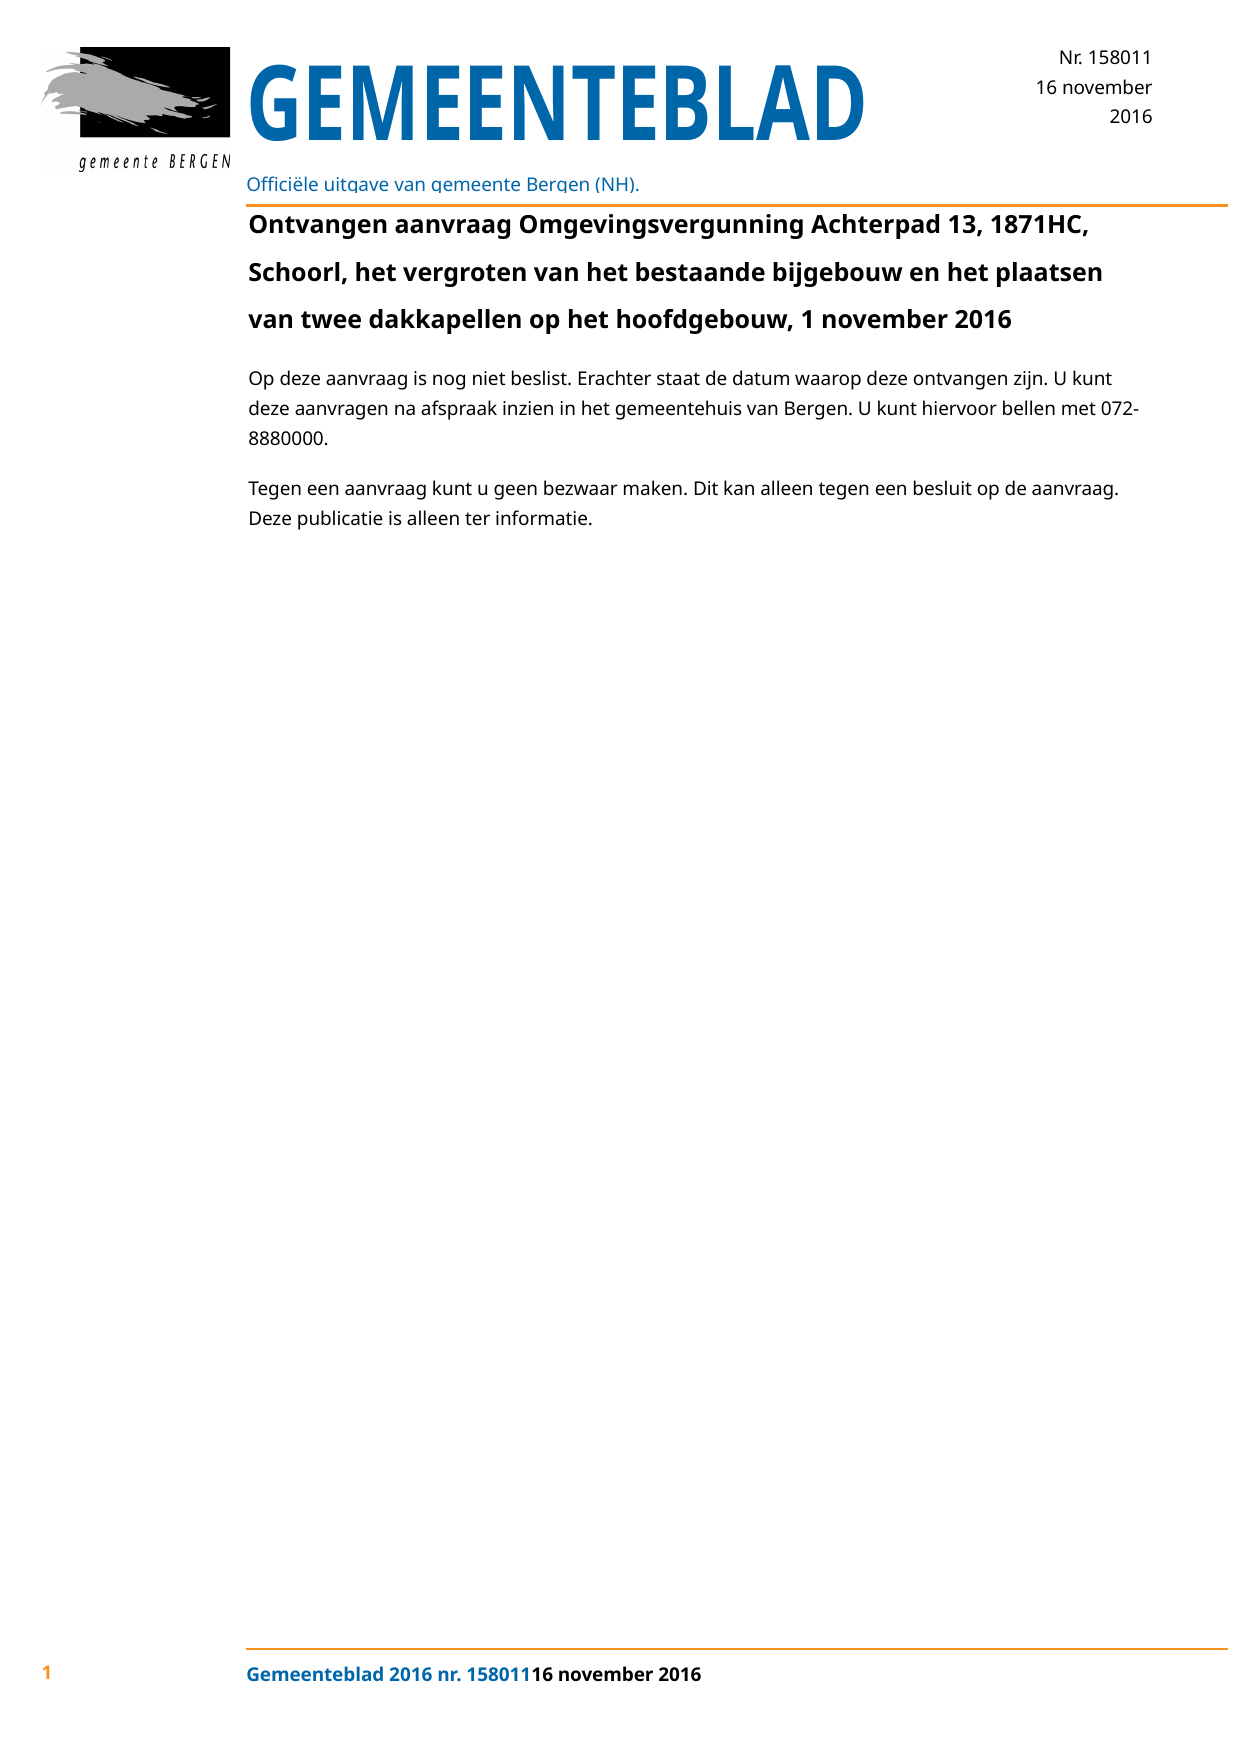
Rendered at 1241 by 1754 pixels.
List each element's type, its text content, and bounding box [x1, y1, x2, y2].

text Op deze aanvraag is nog niet beslist. Erachter staat de datum waarop deze ontvangen zijn. U kunt deze aanvragen na afspraak inzien in het gemeentehuis van Bergen. U kunt hiervoor bellen met 072-8880000. [248, 366, 1152, 450]
picture [41, 47, 231, 172]
text Ontvangen aanvraag Omgevingsvergunning Achterpad 13, 1871HC, Schoorl, het vergroten van het bestaande bijgebouw en het plaatsen van twee dakkapellen op het hoofdgebouw, 1 november 2016 [248, 207, 1152, 336]
text Tegen een aanvraag kunt u geen bezwaar maken. Dit kan alleen tegen een besluit op de aanvraag. Deze publicatie is alleen ter informatie. [248, 475, 1152, 530]
